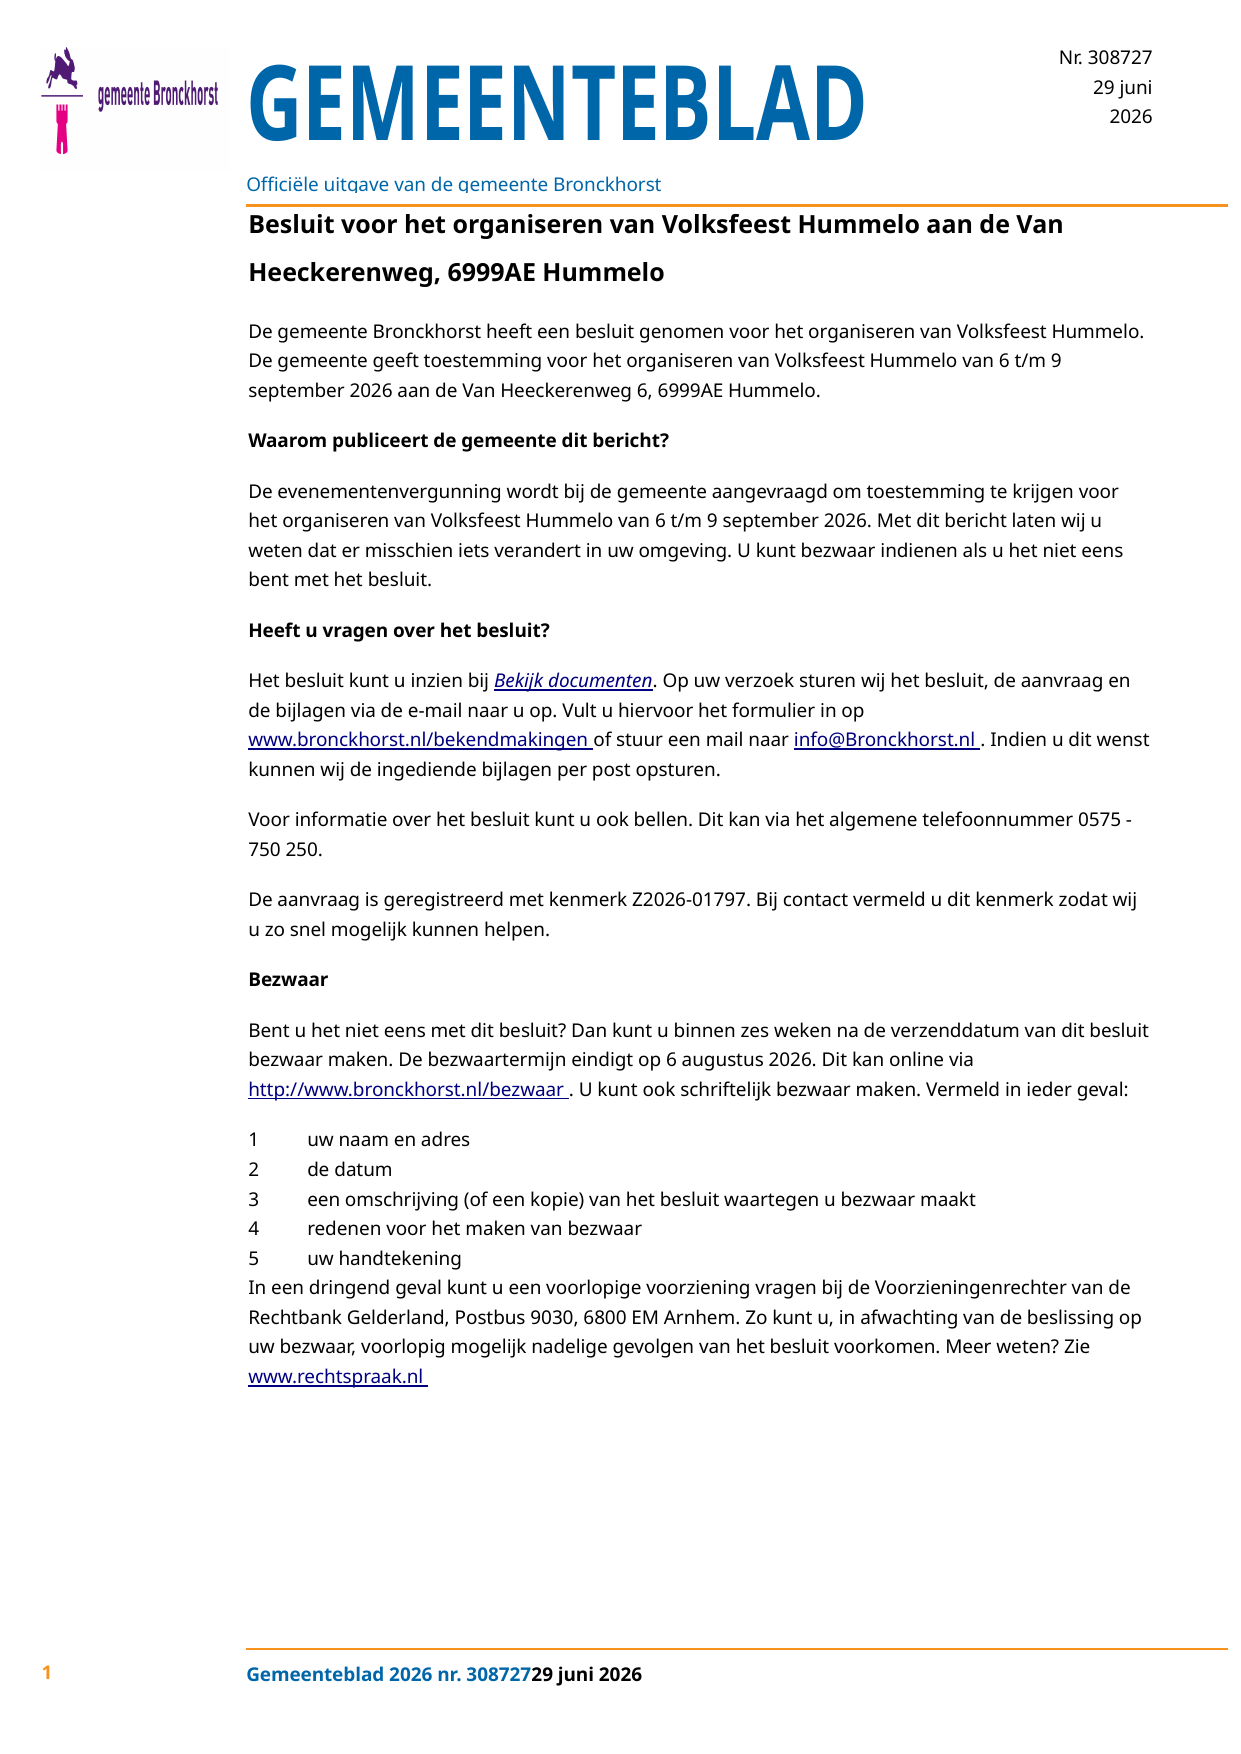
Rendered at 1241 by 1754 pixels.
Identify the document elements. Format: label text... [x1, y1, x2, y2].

text Bent u het niet eens met dit besluit? Dan kunt u binnen zes weken na de verzenddatum van dit besluit bezwaar maken. De bezwaartermijn eindigt op 6 augustus 2026. Dit kan online via http://www.bronckhorst.nl/bezwaar . U kunt ook schriftelijk bezwaar maken. Vermeld in ieder geval: [248, 1017, 1152, 1102]
text Besluit voor het organiseren van Volksfeest Hummelo aan de Van Heeckerenweg, 6999AE Hummelo [248, 207, 1152, 288]
text Heeft u vragen over het besluit? [248, 617, 1152, 643]
text De evenementenvergunning wordt bij de gemeente aangevraagd om toestemming te krijgen voor het organiseren van Volksfeest Hummelo van 6 t/m 9 september 2026. Met dit bericht laten wij u weten dat er misschien iets verandert in uw omgeving. U kunt bezwaar indienen als u het niet eens bent met het besluit. [248, 478, 1152, 592]
text Bezwaar [248, 967, 1152, 992]
list een omschrijving (of een kopie) van het besluit waartegen u bezwaar maakt [248, 1186, 1152, 1212]
list uw handtekening [248, 1245, 1152, 1271]
text De aanvraag is geregistreerd met kenmerk Z2026-01797. Bij contact vermeld u dit kenmerk zodat wij u zo snel mogelijk kunnen helpen. [248, 887, 1152, 942]
list redenen voor het maken van bezwaar [248, 1215, 1152, 1241]
picture [41, 47, 231, 172]
text Waarom publiceert de gemeente dit bericht? [248, 427, 1152, 453]
list uw naam en adres [248, 1127, 1152, 1152]
text In een dringend geval kunt u een voorlopige voorziening vragen bij de Voorzieningenrechter van de Rechtbank Gelderland, Postbus 9030, 6800 EM Arnhem. Zo kunt u, in afwachting van de beslissing op uw bezwaar, voorlopig mogelijk nadelige gevolgen van het besluit voorkomen. Meer weten? Zie www.rechtspraak.nl [248, 1274, 1152, 1389]
text Voor informatie over het besluit kunt u ook bellen. Dit kan via het algemene telefoonnummer 0575 - 750 250. [248, 807, 1152, 862]
text Het besluit kunt u inzien bij Bekijk documenten. Op uw verzoek sturen wij het besluit, de aanvraag en de bijlagen via de e-mail naar u op. Vult u hiervoor het formulier in op www.bronckhorst.nl/bekendmakingen of stuur een mail naar info@Bronckhorst.nl . Indien u dit wenst kunnen wij de ingediende bijlagen per post opsturen. [248, 667, 1152, 782]
list de datum [248, 1156, 1152, 1182]
text De gemeente Bronckhorst heeft een besluit genomen voor het organiseren van Volksfeest Hummelo. De gemeente geeft toestemming voor het organiseren van Volksfeest Hummelo van 6 t/m 9 september 2026 aan de Van Heeckerenweg 6, 6999AE Hummelo. [248, 318, 1152, 403]
